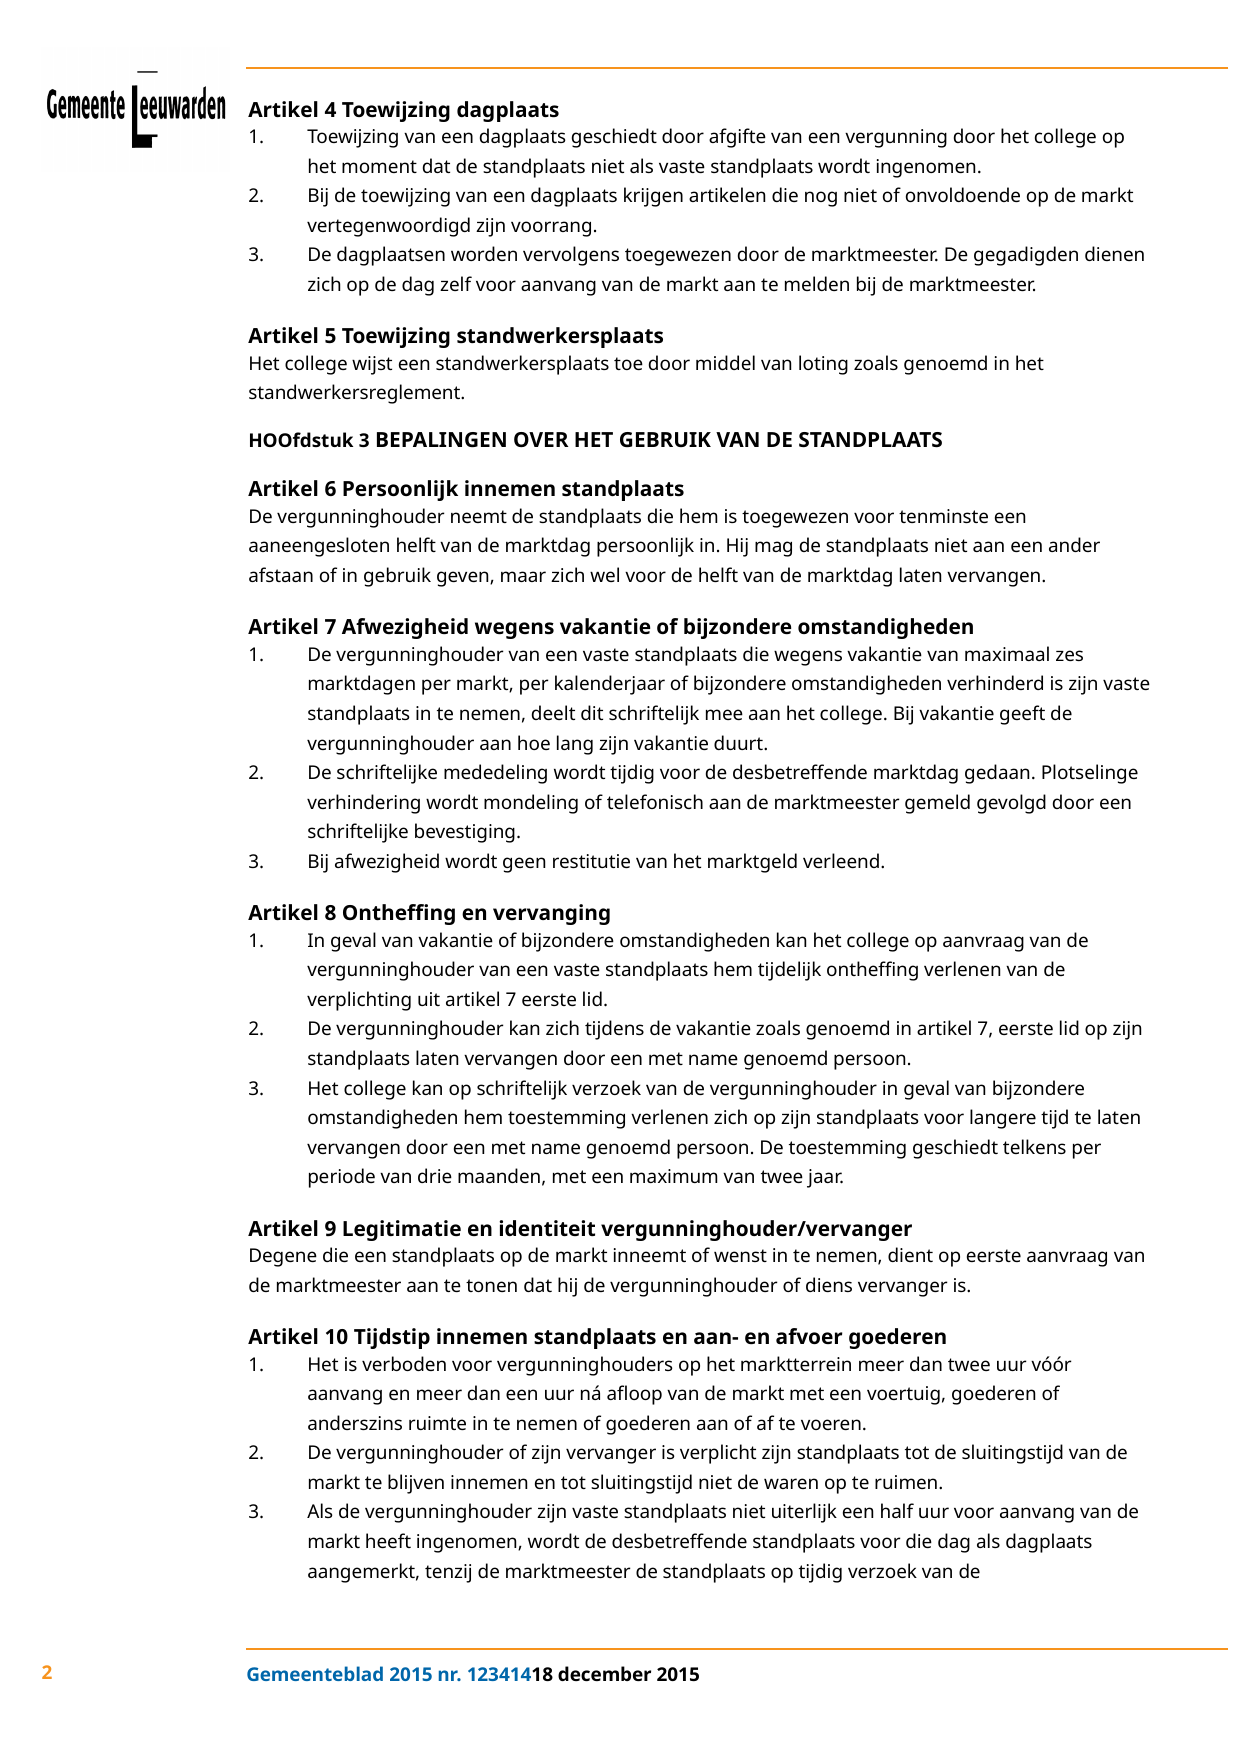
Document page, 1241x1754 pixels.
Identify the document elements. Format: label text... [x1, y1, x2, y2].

list Bij afwezigheid wordt geen restitutie van het marktgeld verleend. [248, 848, 1152, 874]
list Als de vergunninghouder zijn vaste standplaats niet uiterlijk een half uur voor aanvang van de markt heeft ingenomen, wordt de desbetreffende standplaats voor die dag als dagplaats aangemerkt, tenzij de marktmeester de standplaats op tijdig verzoek van de [248, 1499, 1152, 1584]
list Het college kan op schriftelijk verzoek van de vergunninghouder in geval van bijzondere omstandigheden hem toestemming verlenen zich op zijn standplaats voor langere tijd te laten vervangen door een met name genoemd persoon. De toestemming geschiedt telkens per periode van drie maanden, met een maximum van twee jaar. [248, 1075, 1152, 1189]
text Artikel 8 Ontheffing en vervanging [248, 898, 1152, 927]
list Toewijzing van een dagplaats geschiedt door afgifte van een vergunning door het college op het moment dat de standplaats niet als vaste standplaats wordt ingenomen. [248, 123, 1152, 178]
list De schriftelijke mededeling wordt tijdig voor de desbetreffende marktdag gedaan. Plotselinge verhindering wordt mondeling of telefonisch aan de marktmeester gemeld gevolgd door een schriftelijke bevestiging. [248, 759, 1152, 844]
text Artikel 7 Afwezigheid wegens vakantie of bijzondere omstandigheden [248, 612, 1152, 641]
text De vergunninghouder neemt de standplaats die hem is toegewezen voor tenminste een aaneengesloten helft van de marktdag persoonlijk in. Hij mag de standplaats niet aan een ander afstaan of in gebruik geven, maar zich wel voor de helft van de marktdag laten vervangen. [248, 503, 1152, 588]
text Artikel 6 Persoonlijk innemen standplaats [248, 474, 1152, 503]
text Artikel 5 Toewijzing standwerkersplaats [248, 322, 1152, 350]
text Artikel 10 Tijdstip innemen standplaats en aan- en afvoer goederen [248, 1322, 1152, 1351]
text Degene die een standplaats op de markt inneemt of wenst in te nemen, dient op eerste aanvraag van de marktmeester aan te tonen dat hij de vergunninghouder of diens vervanger is. [248, 1242, 1152, 1298]
text Artikel 4 Toewijzing dagplaats [248, 95, 1152, 123]
text HOOfdstuk 3 BEPALINGEN OVER HET GEBRUIK VAN DE STANDPLAATS [248, 425, 1152, 454]
list Het is verboden voor vergunninghouders op het marktterrein meer dan twee uur vóór aanvang en meer dan een uur ná afloop van de markt met een voertuig, goederen of anderszins ruimte in te nemen of goederen aan of af te voeren. [248, 1351, 1152, 1436]
text Het college wijst een standwerkersplaats toe door middel van loting zoals genoemd in het standwerkersreglement. [248, 350, 1152, 405]
list De vergunninghouder of zijn vervanger is verplicht zijn standplaats tot de sluitingstijd van de markt te blijven innemen en tot sluitingstijd niet de waren op te ruimen. [248, 1439, 1152, 1495]
text Artikel 9 Legitimatie en identiteit vergunninghouder/vervanger [248, 1214, 1152, 1242]
list De vergunninghouder van een vaste standplaats die wegens vakantie van maximaal zes marktdagen per markt, per kalenderjaar of bijzondere omstandigheden verhinderd is zijn vaste standplaats in te nemen, deelt dit schriftelijk mee aan het college. Bij vakantie geeft de vergunninghouder aan hoe lang zijn vakantie duurt. [248, 641, 1152, 755]
list In geval van vakantie of bijzondere omstandigheden kan het college op aanvraag van de vergunninghouder van een vaste standplaats hem tijdelijk ontheffing verlenen van de verplichting uit artikel 7 eerste lid. [248, 927, 1152, 1012]
picture [41, 47, 231, 172]
list De dagplaatsen worden vervolgens toegewezen door de marktmeester. De gegadigden dienen zich op de dag zelf voor aanvang van de markt aan te melden bij de marktmeester. [248, 242, 1152, 297]
list De vergunninghouder kan zich tijdens de vakantie zoals genoemd in artikel 7, eerste lid op zijn standplaats laten vervangen door een met name genoemd persoon. [248, 1016, 1152, 1071]
list Bij de toewijzing van een dagplaats krijgen artikelen die nog niet of onvoldoende op de markt vertegenwoordigd zijn voorrang. [248, 182, 1152, 238]
